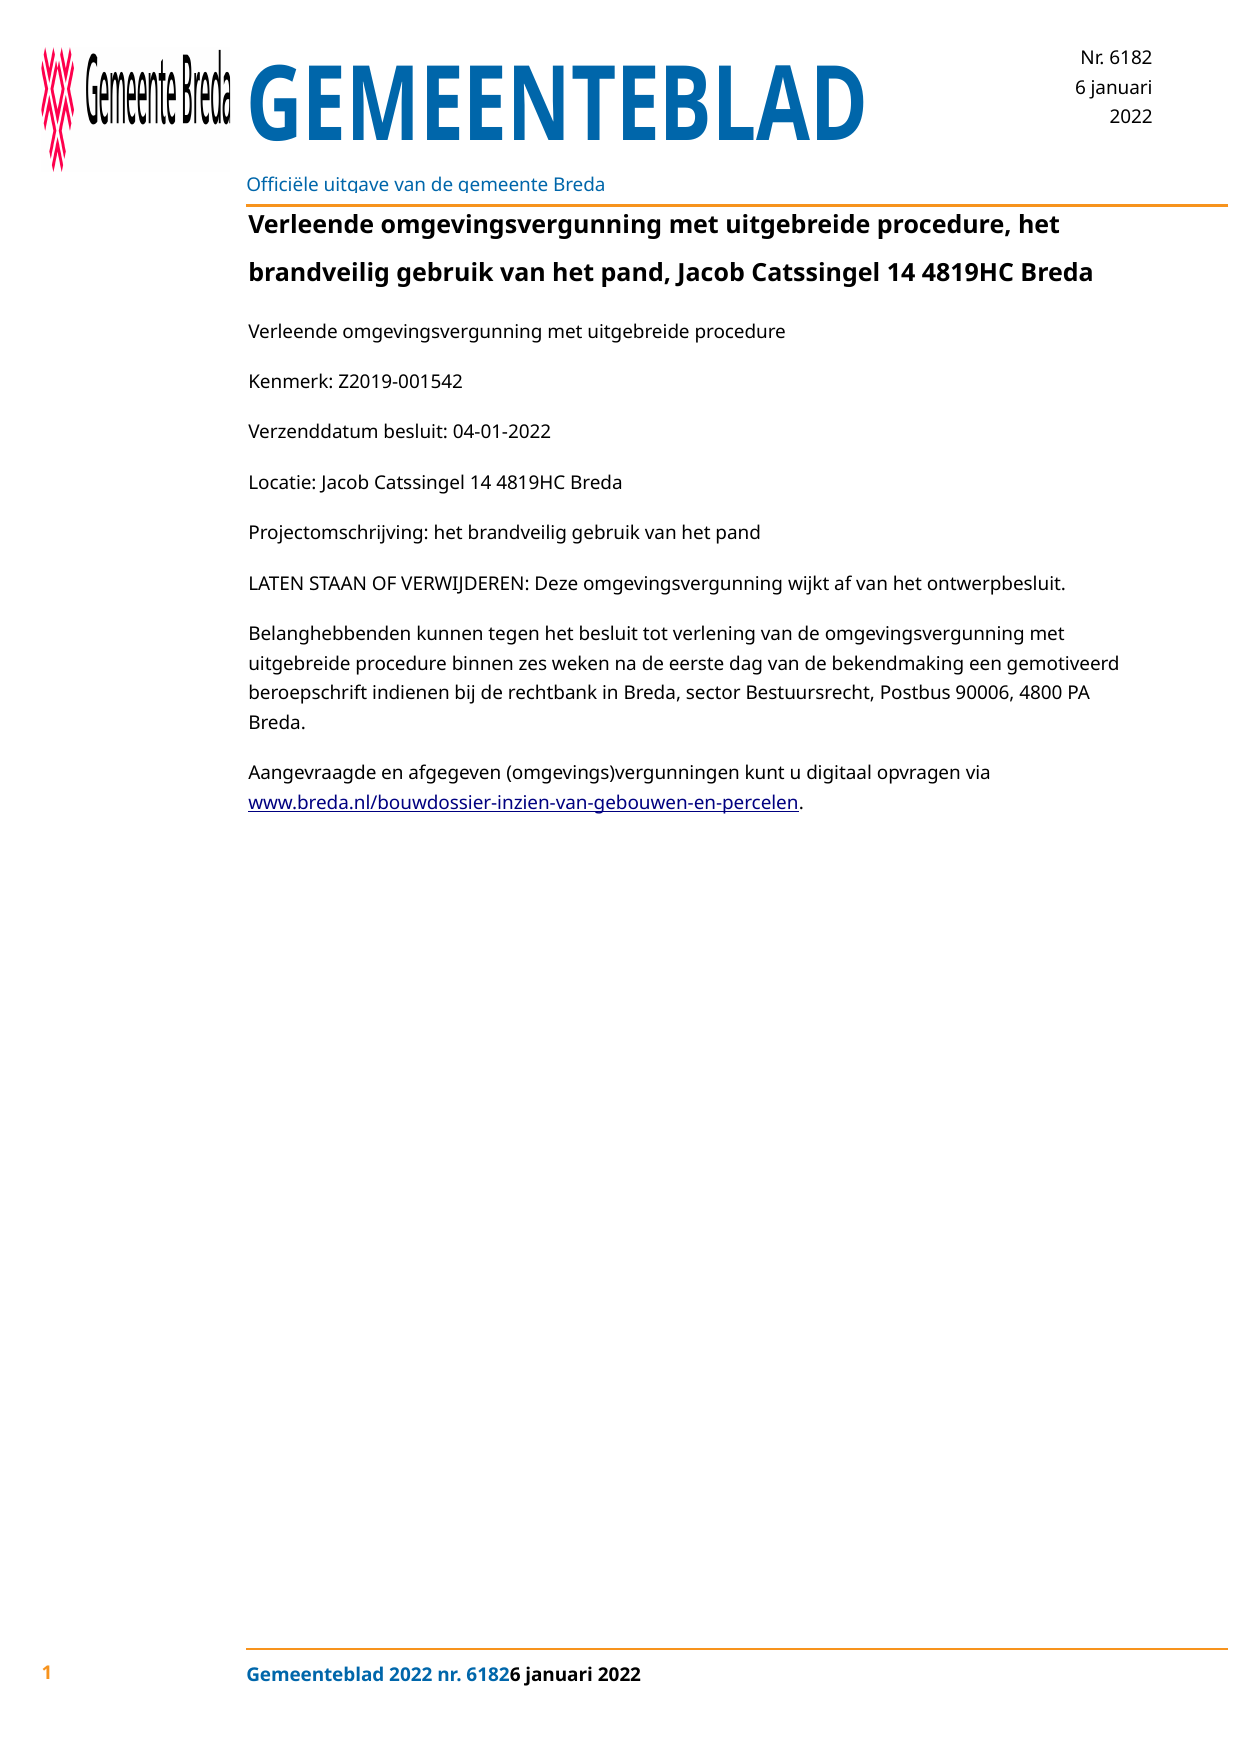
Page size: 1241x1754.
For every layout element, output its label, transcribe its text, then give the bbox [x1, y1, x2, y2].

text Kenmerk: Z2019-001542 [248, 368, 1152, 394]
text Locatie: Jacob Catssingel 14 4819HC Breda [248, 469, 1152, 495]
text Projectomschrijving: het brandveilig gebruik van het pand [248, 519, 1152, 545]
text Verleende omgevingsvergunning met uitgebreide procedure [248, 318, 1152, 344]
text Verleende omgevingsvergunning met uitgebreide procedure, het brandveilig gebruik van het pand, Jacob Catssingel 14 4819HC Breda [248, 207, 1152, 288]
text Aangevraagde en afgegeven (omgevings)vergunningen kunt u digitaal opvragen via www.breda.nl/bouwdossier-inzien-van-gebouwen-en-percelen. [248, 759, 1152, 815]
text Belanghebbenden kunnen tegen het besluit tot verlening van de omgevingsvergunning met uitgebreide procedure binnen zes weken na de eerste dag van de bekendmaking een gemotiveerd beroepschrift indienen bij de rechtbank in Breda, sector Bestuursrecht, Postbus 90006, 4800 PA Breda. [248, 620, 1152, 735]
text LATEN STAAN OF VERWIJDEREN: Deze omgevingsvergunning wijkt af van het ontwerpbesluit. [248, 570, 1152, 596]
picture [41, 47, 231, 172]
text Verzenddatum besluit: 04-01-2022 [248, 419, 1152, 444]
